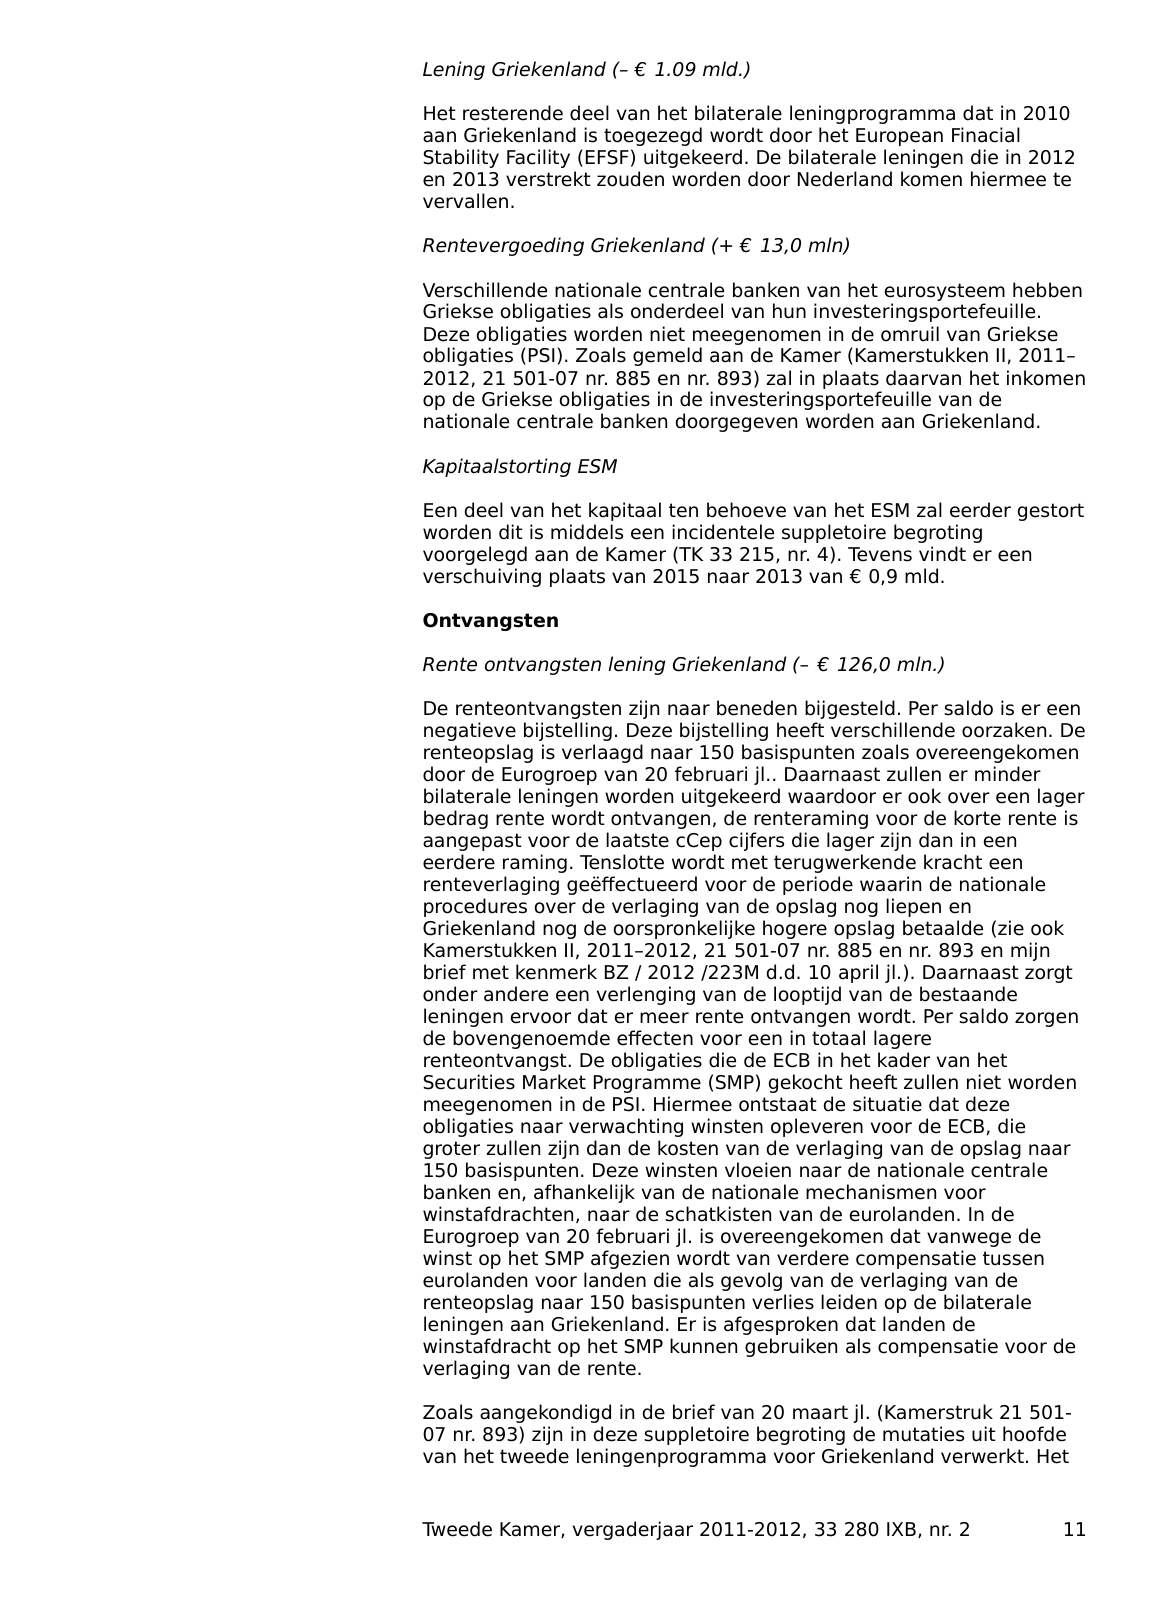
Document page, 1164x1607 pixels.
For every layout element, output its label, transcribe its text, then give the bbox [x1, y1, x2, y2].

subtitle Rente ontvangsten lening Griekenland (– € 126,0 mln.) [422, 654, 1087, 676]
subtitle Rentevergoeding Griekenland (+ € 13,0 mln) [422, 235, 1087, 257]
text Een deel van het kapitaal ten behoeve van het ESM zal eerder gestort worden dit is middels een incidentele suppletoire begroting voorgelegd aan de Kamer (TK 33 215, nr. 4). Tevens vindt er een verschuiving plaats van 2015 naar 2013 van € 0,9 mld. [422, 500, 1087, 588]
text Het resterende deel van het bilaterale leningprogramma dat in 2010 aan Griekenland is toegezegd wordt door het European Finacial Stability Facility (EFSF) uitgekeerd. De bilaterale leningen die in 2012 en 2013 verstrekt zouden worden door Nederland komen hiermee te vervallen. [422, 103, 1087, 213]
subtitle Lening Griekenland (– € 1.09 mld.) [422, 59, 1087, 81]
text Verschillende nationale centrale banken van het eurosysteem hebben Griekse obligaties als onderdeel van hun investeringsportefeuille. Deze obligaties worden niet meegenomen in de omruil van Griekse obligaties (PSI). Zoals gemeld aan de Kamer (Kamerstukken II, 2011–2012, 21 501-07 nr. 885 en nr. 893) zal in plaats daarvan het inkomen op de Griekse obligaties in de investeringsportefeuille van de nationale centrale banken doorgegeven worden aan Griekenland. [422, 279, 1087, 433]
text De renteontvangsten zijn naar beneden bijgesteld. Per saldo is er een negatieve bijstelling. Deze bijstelling heeft verschillende oorzaken. De renteopslag is verlaagd naar 150 basispunten zoals overeengekomen door de Eurogroep van 20 februari jl.. Daarnaast zullen er minder bilaterale leningen worden uitgekeerd waardoor er ook over een lager bedrag rente wordt ontvangen, de renteraming voor de korte rente is aangepast voor de laatste cCep cijfers die lager zijn dan in een eerdere raming. Tenslotte wordt met terugwerkende kracht een renteverlaging geëffectueerd voor de periode waarin de nationale procedures over de verlaging van de opslag nog liepen en Griekenland nog de oorspronkelijke hogere opslag betaalde (zie ook Kamerstukken II, 2011–2012, 21 501-07 nr. 885 en nr. 893 en mijn brief met kenmerk BZ / 2012 /223M d.d. 10 april jl.). Daarnaast zorgt onder andere een verlenging van de looptijd van de bestaande leningen ervoor dat er meer rente ontvangen wordt. Per saldo zorgen de bovengenoemde effecten voor een in totaal lagere renteontvangst. De obligaties die de ECB in het kader van het Securities Market Programme (SMP) gekocht heeft zullen niet worden meegenomen in de PSI. Hiermee ontstaat de situatie dat deze obligaties naar verwachting winsten opleveren voor de ECB, die groter zullen zijn dan de kosten van de verlaging van de opslag naar 150 basispunten. Deze winsten vloeien naar de nationale centrale banken en, afhankelijk van de nationale mechanismen voor winstafdrachten, naar de schatkisten van de eurolanden. In de Eurogroep van 20 februari jl. is overeengekomen dat vanwege de winst op het SMP afgezien wordt van verdere compensatie tussen eurolanden voor landen die als gevolg van de verlaging van de renteopslag naar 150 basispunten verlies leiden op de bilaterale leningen aan Griekenland. Er is afgesproken dat landen de winstafdracht op het SMP kunnen gebruiken als compensatie voor de verlaging van de rente. [422, 698, 1087, 1379]
subtitle Kapitaalstorting ESM [422, 456, 1087, 477]
subtitle Ontvangsten [422, 610, 1087, 632]
text Zoals aangekondigd in de brief van 20 maart jl. (Kamerstruk 21 501-07 nr. 893) zijn in deze suppletoire begroting de mutaties uit hoofde van het tweede leningenprogramma voor Griekenland verwerkt. Het [422, 1402, 1087, 1468]
